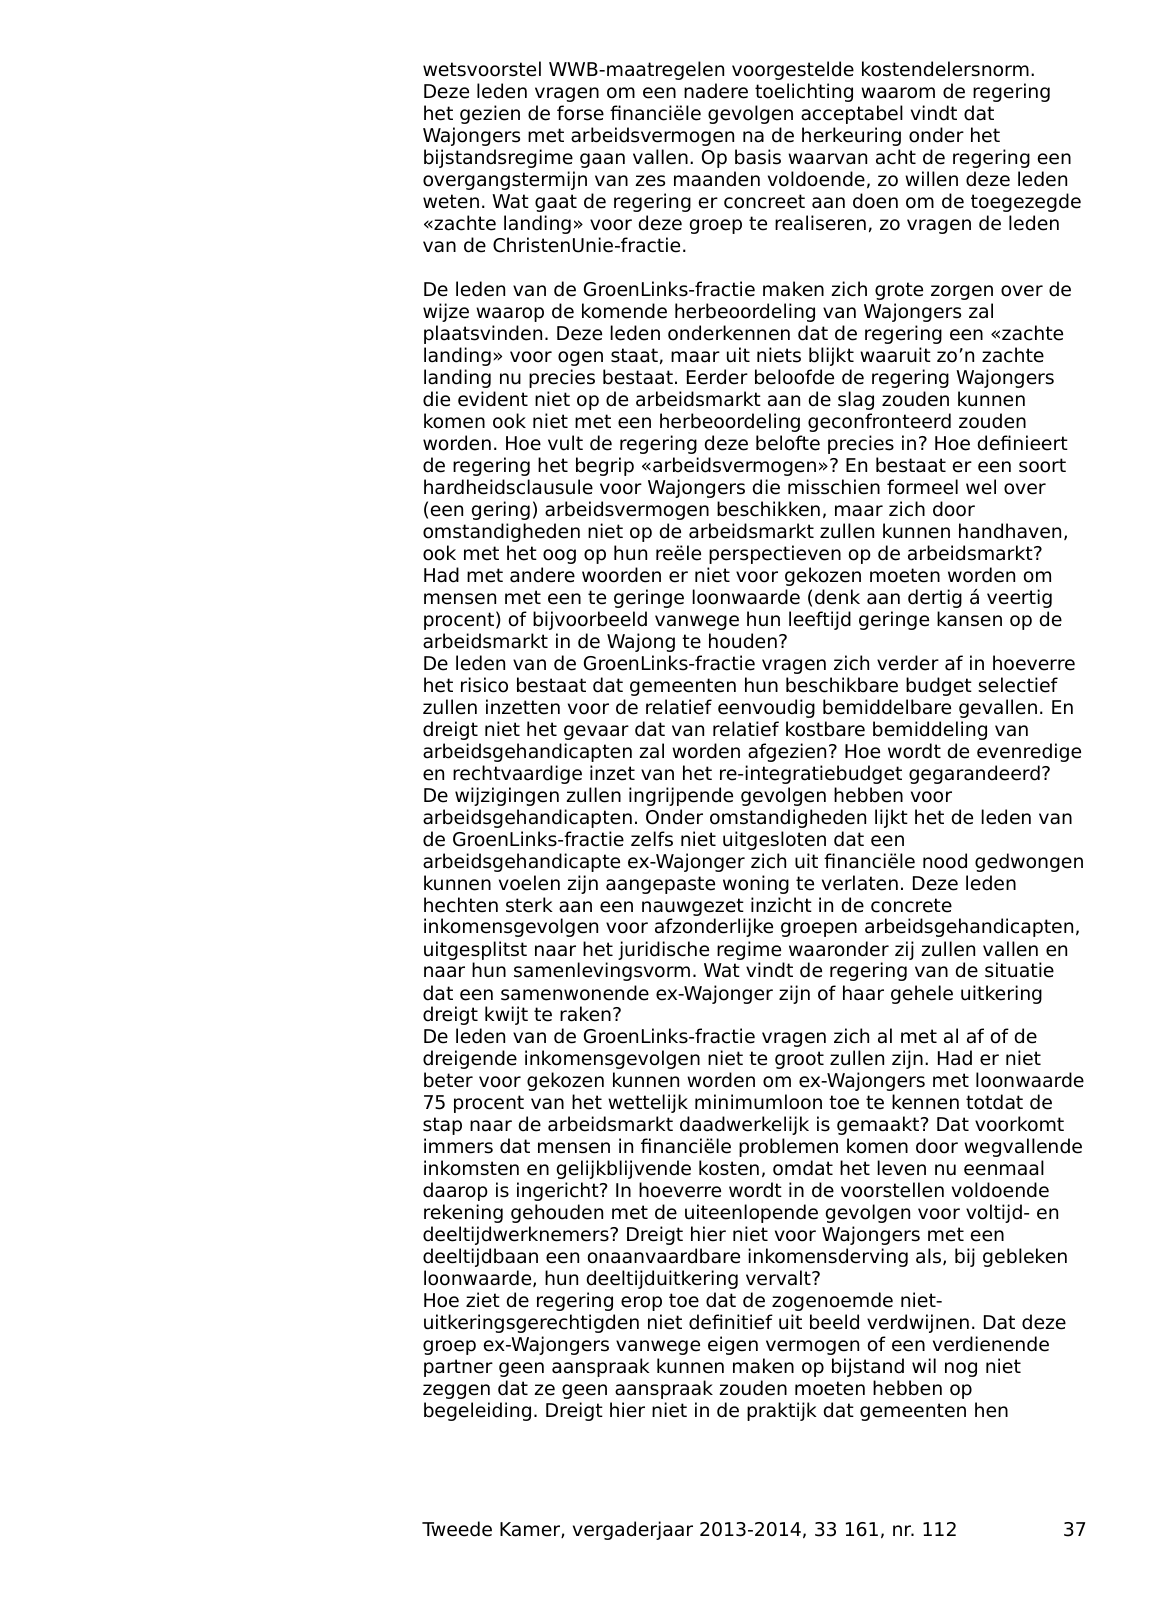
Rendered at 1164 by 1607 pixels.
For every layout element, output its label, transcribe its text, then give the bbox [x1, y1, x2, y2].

text Hoe ziet de regering erop toe dat de zogenoemde niet-uitkeringsgerechtigden niet definitief uit beeld verdwijnen. Dat deze groep ex-Wajongers vanwege eigen vermogen of een verdienende partner geen aanspraak kunnen maken op bijstand wil nog niet zeggen dat ze geen aanspraak zouden moeten hebben op begeleiding. Dreigt hier niet in de praktijk dat gemeenten hen [422, 1290, 1087, 1422]
text De leden van de GroenLinks-fractie maken zich grote zorgen over de wijze waarop de komende herbeoordeling van Wajongers zal plaatsvinden. Deze leden onderkennen dat de regering een «zachte landing» voor ogen staat, maar uit niets blijkt waaruit zo’n zachte landing nu precies bestaat. Eerder beloofde de regering Wajongers die evident niet op de arbeidsmarkt aan de slag zouden kunnen komen ook niet met een herbeoordeling geconfronteerd zouden worden. Hoe vult de regering deze belofte precies in? Hoe definieert de regering het begrip «arbeidsvermogen»? En bestaat er een soort hardheidsclausule voor Wajongers die misschien formeel wel over (een gering) arbeidsvermogen beschikken, maar zich door omstandigheden niet op de arbeidsmarkt zullen kunnen handhaven, ook met het oog op hun reële perspectieven op de arbeidsmarkt? Had met andere woorden er niet voor gekozen moeten worden om mensen met een te geringe loonwaarde (denk aan dertig á veertig procent) of bijvoorbeeld vanwege hun leeftijd geringe kansen op de arbeidsmarkt in de Wajong te houden? [422, 279, 1087, 653]
text wetsvoorstel WWB-maatregelen voorgestelde kostendelersnorm. Deze leden vragen om een nadere toelichting waarom de regering het gezien de forse financiële gevolgen acceptabel vindt dat Wajongers met arbeidsvermogen na de herkeuring onder het bijstandsregime gaan vallen. Op basis waarvan acht de regering een overgangstermijn van zes maanden voldoende, zo willen deze leden weten. Wat gaat de regering er concreet aan doen om de toegezegde «zachte landing» voor deze groep te realiseren, zo vragen de leden van de ChristenUnie-fractie. [422, 59, 1087, 257]
text De leden van de GroenLinks-fractie vragen zich al met al af of de dreigende inkomensgevolgen niet te groot zullen zijn. Had er niet beter voor gekozen kunnen worden om ex-Wajongers met loonwaarde 75 procent van het wettelijk minimumloon toe te kennen totdat de stap naar de arbeidsmarkt daadwerkelijk is gemaakt? Dat voorkomt immers dat mensen in financiële problemen komen door wegvallende inkomsten en gelijkblijvende kosten, omdat het leven nu eenmaal daarop is ingericht? In hoeverre wordt in de voorstellen voldoende rekening gehouden met de uiteenlopende gevolgen voor voltijd- en deeltijdwerknemers? Dreigt hier niet voor Wajongers met een deeltijdbaan een onaanvaardbare inkomensderving als, bij gebleken loonwaarde, hun deeltijduitkering vervalt? [422, 1026, 1087, 1290]
text De wijzigingen zullen ingrijpende gevolgen hebben voor arbeidsgehandicapten. Onder omstandigheden lijkt het de leden van de GroenLinks-fractie zelfs niet uitgesloten dat een arbeidsgehandicapte ex-Wajonger zich uit financiële nood gedwongen kunnen voelen zijn aangepaste woning te verlaten. Deze leden hechten sterk aan een nauwgezet inzicht in de concrete inkomensgevolgen voor afzonderlijke groepen arbeidsgehandicapten, uitgesplitst naar het juridische regime waaronder zij zullen vallen en naar hun samenlevingsvorm. Wat vindt de regering van de situatie dat een samenwonende ex-Wajonger zijn of haar gehele uitkering dreigt kwijt te raken? [422, 784, 1087, 1026]
text De leden van de GroenLinks-fractie vragen zich verder af in hoeverre het risico bestaat dat gemeenten hun beschikbare budget selectief zullen inzetten voor de relatief eenvoudig bemiddelbare gevallen. En dreigt niet het gevaar dat van relatief kostbare bemiddeling van arbeidsgehandicapten zal worden afgezien? Hoe wordt de evenredige en rechtvaardige inzet van het re-integratiebudget gegarandeerd? [422, 653, 1087, 784]
